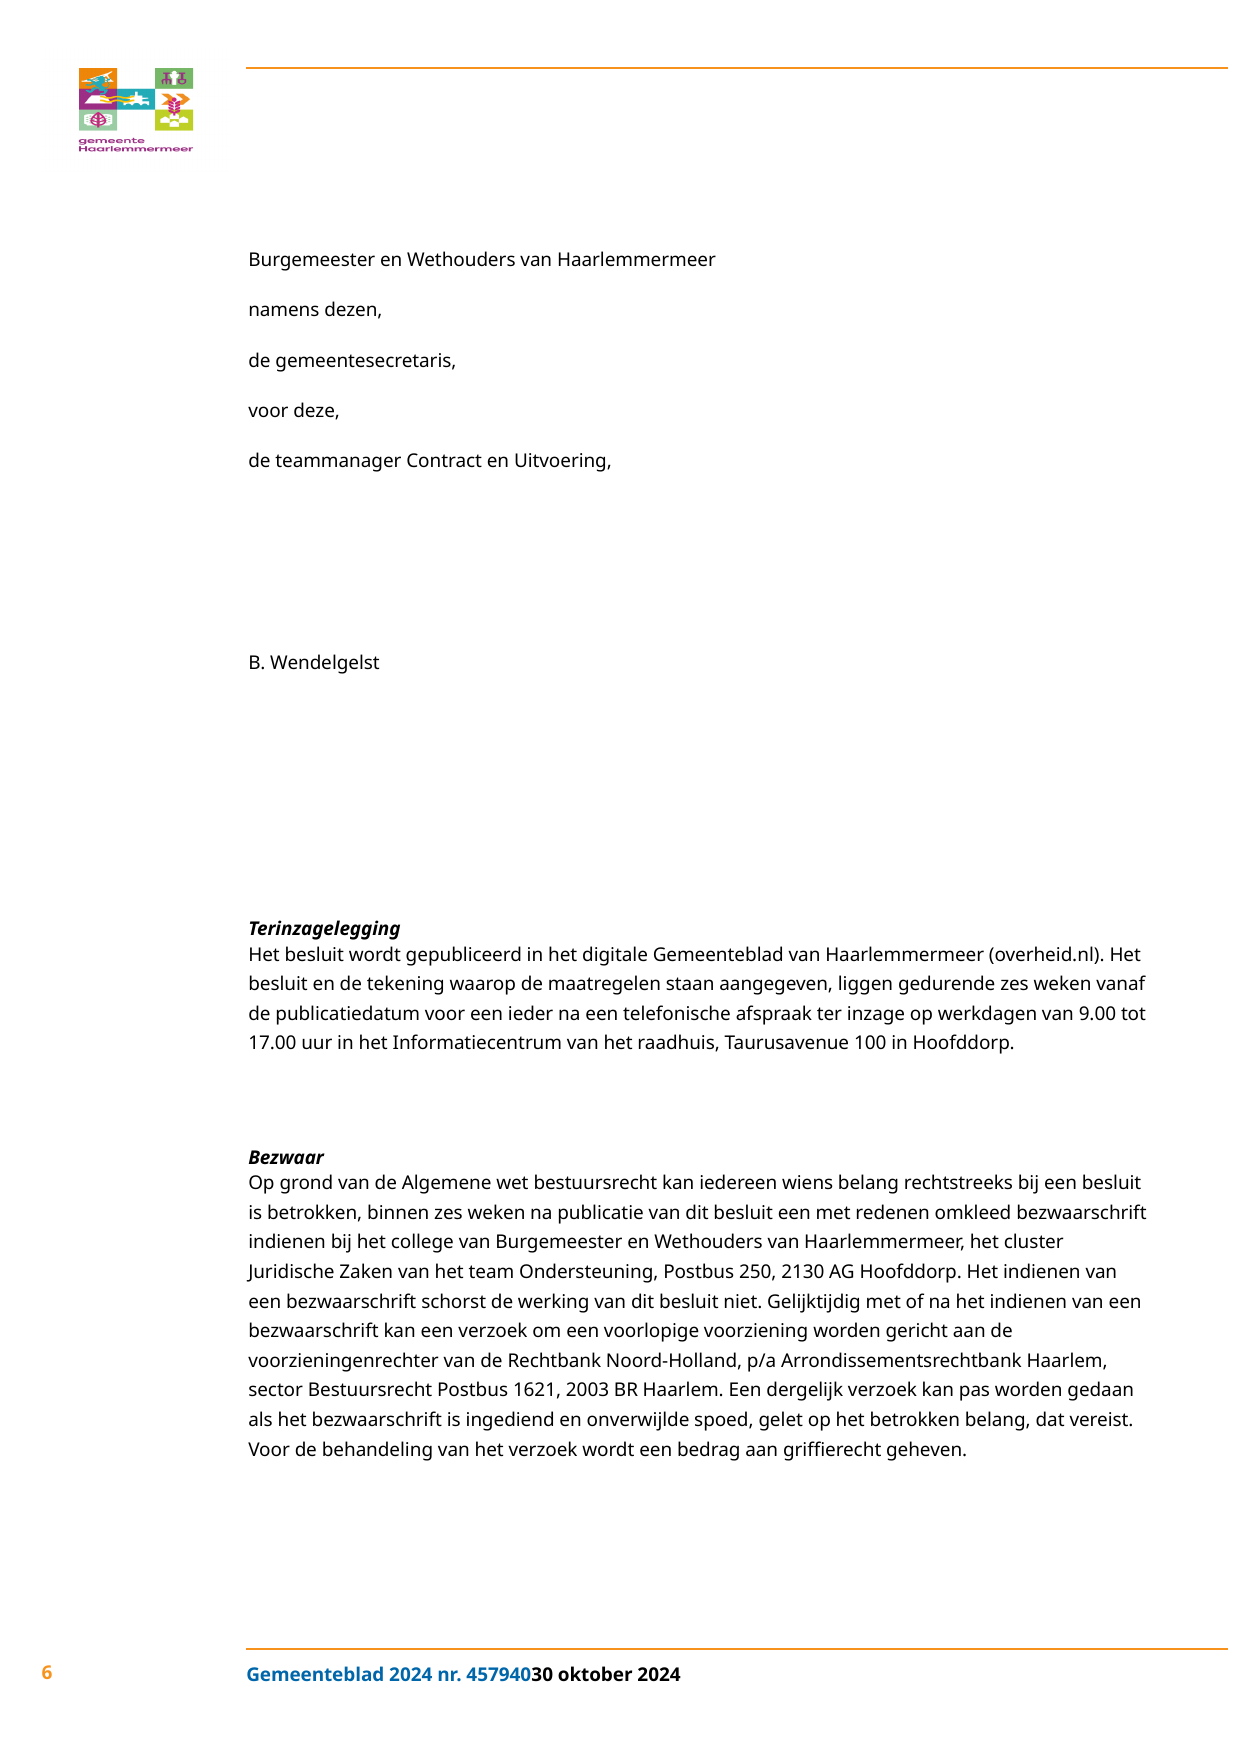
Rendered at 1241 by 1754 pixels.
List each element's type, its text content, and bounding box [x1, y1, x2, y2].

text Op grond van de Algemene wet bestuursrecht kan iedereen wiens belang rechtstreeks bij een besluit is betrokken, binnen zes weken na publicatie van dit besluit een met redenen omkleed bezwaarschrift indienen bij het college van Burgemeester en Wethouders van Haarlemmermeer, het cluster Juridische Zaken van het team Ondersteuning, Postbus 250, 2130 AG Hoofddorp. Het indienen van een bezwaarschrift schorst de werking van dit besluit niet. Gelijktijdig met of na het indienen van een bezwaarschrift kan een verzoek om een voorlopige voorziening worden gericht aan de voorzieningenrechter van de Rechtbank Noord-Holland, p/a Arrondissementsrechtbank Haarlem, sector Bestuursrecht Postbus 1621, 2003 BR Haarlem. Een dergelijk verzoek kan pas worden gedaan als het bezwaarschrift is ingediend en onverwijlde spoed, gelet op het betrokken belang, dat vereist. Voor de behandeling van het verzoek wordt een bedrag aan griffierecht geheven. [248, 1169, 1152, 1462]
text de gemeentesecretaris, [248, 347, 1152, 373]
text namens dezen, [248, 296, 1152, 322]
text Terinzagelegging [248, 915, 1152, 941]
text Burgemeester en Wethouders van Haarlemmermeer [248, 246, 1152, 272]
text Het besluit wordt gepubliceerd in het digitale Gemeenteblad van Haarlemmermeer (overheid.nl). Het besluit en de tekening waarop de maatregelen staan aangegeven, liggen gedurende zes weken vanaf de publicatiedatum voor een ieder na een telefonische afspraak ter inzage op werkdagen van 9.00 tot 17.00 uur in het Informatiecentrum van het raadhuis, Taurusavenue 100 in Hoofddorp. [248, 941, 1152, 1055]
text Bezwaar [248, 1144, 1152, 1169]
text voor deze, [248, 397, 1152, 423]
text de teammanager Contract en Uitvoering, [248, 448, 1152, 473]
text B. Wendelgelst [248, 649, 1152, 675]
picture [41, 47, 231, 172]
